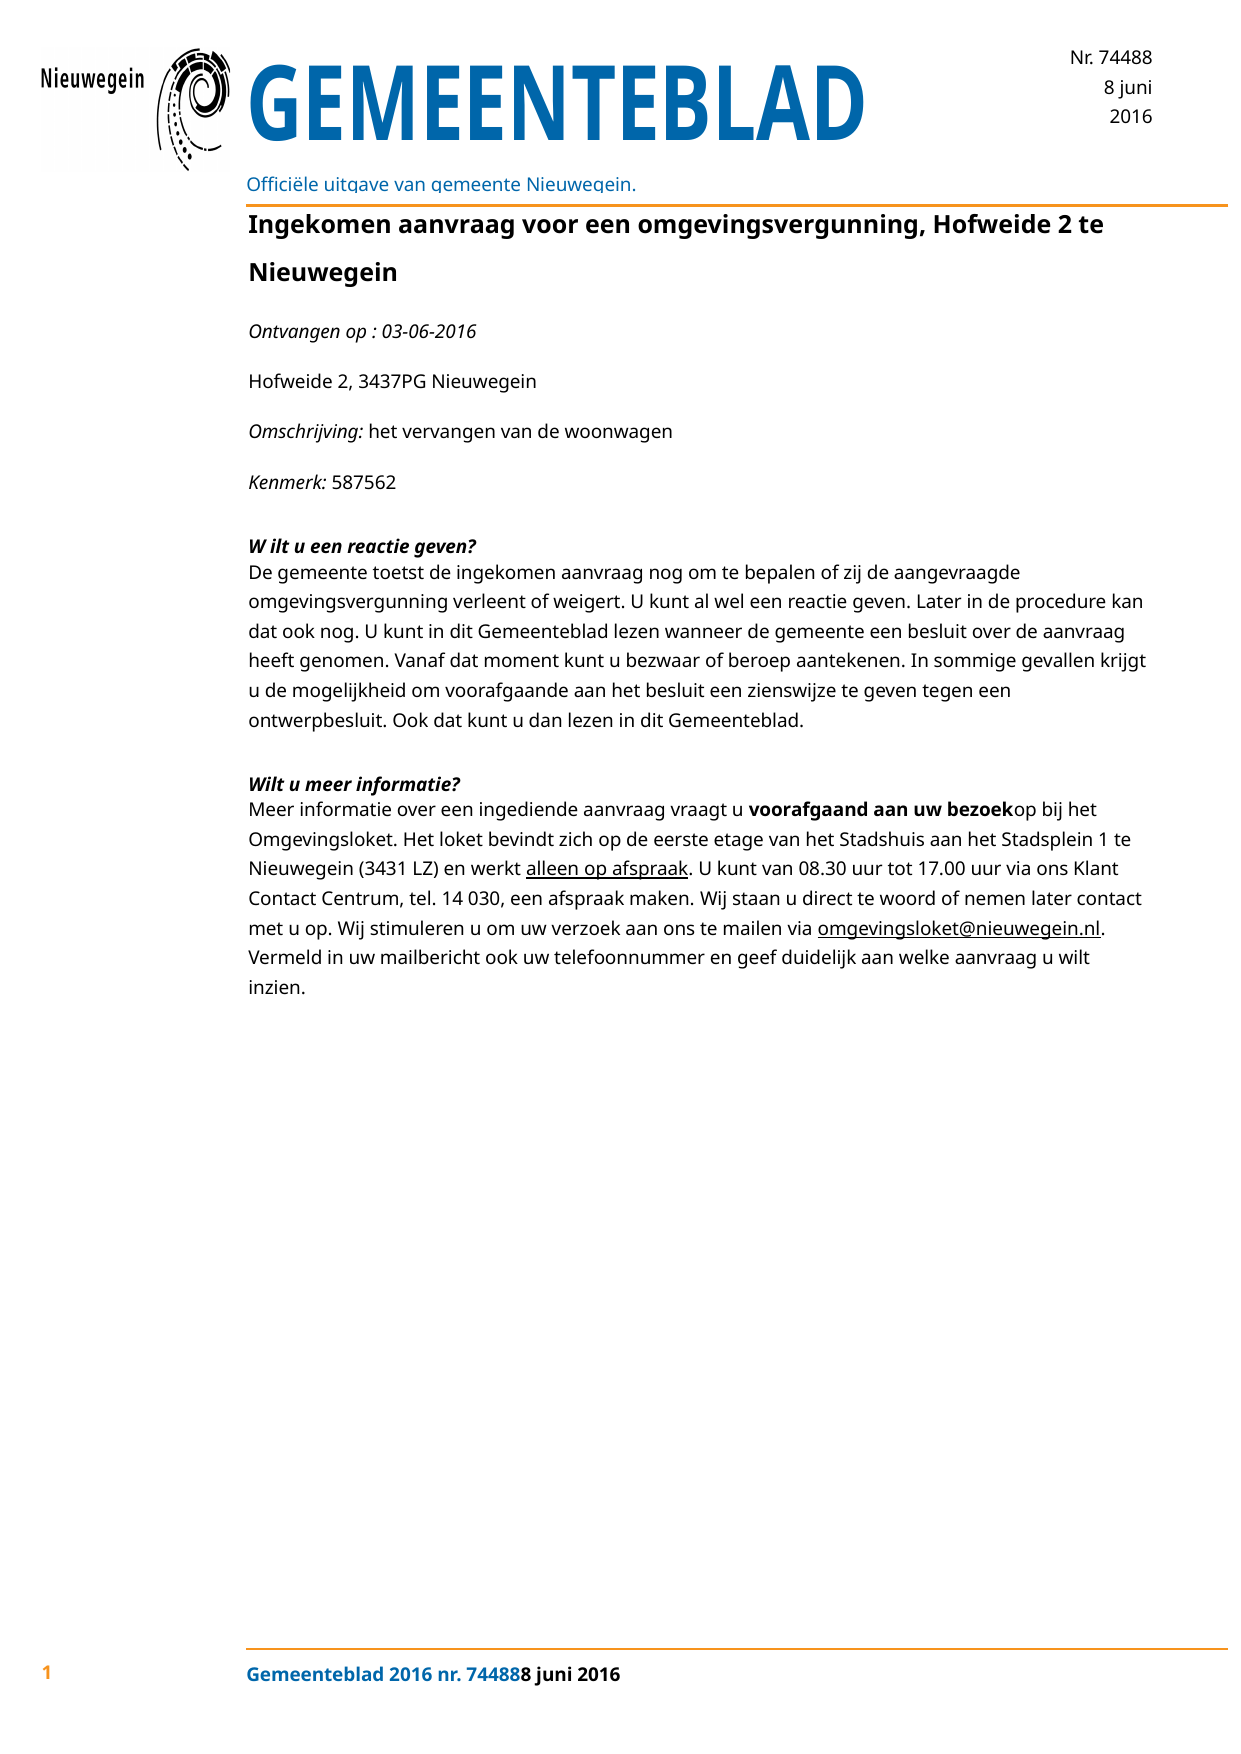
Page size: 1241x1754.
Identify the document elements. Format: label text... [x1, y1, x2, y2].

text Meer informatie over een ingediende aanvraag vraagt u voorafgaand aan uw bezoekop bij het Omgevingsloket. Het loket bevindt zich op de eerste etage van het Stadshuis aan het Stadsplein 1 te Nieuwegein (3431 LZ) en werkt alleen op afspraak. U kunt van 08.30 uur tot 17.00 uur via ons Klant Contact Centrum, tel. 14 030, een afspraak maken. Wij staan u direct te woord of nemen later contact met u op. Wij stimuleren u om uw verzoek aan ons te mailen via omgevingsloket@nieuwegein.nl. Vermeld in uw mailbericht ook uw telefoonnummer en geef duidelijk aan welke aanvraag u wilt inzien. [248, 796, 1152, 1000]
text W ilt u een reactie geven? [248, 533, 1152, 559]
text Wilt u meer informatie? [248, 771, 1152, 796]
text De gemeente toetst de ingekomen aanvraag nog om te bepalen of zij de aangevraagde omgevingsvergunning verleent of weigert. U kunt al wel een reactie geven. Later in de procedure kan dat ook nog. U kunt in dit Gemeenteblad lezen wanneer de gemeente een besluit over de aanvraag heeft genomen. Vanaf dat moment kunt u bezwaar of beroep aantekenen. In sommige gevallen krijgt u de mogelijkheid om voorafgaande aan het besluit een zienswijze te geven tegen een ontwerpbesluit. Ook dat kunt u dan lezen in dit Gemeenteblad. [248, 559, 1152, 732]
text Ontvangen op : 03-06-2016 [248, 318, 1152, 344]
text Ingekomen aanvraag voor een omgevingsvergunning, Hofweide 2 te Nieuwegein [248, 207, 1152, 288]
text Omschrijving: het vervangen van de woonwagen [248, 419, 1152, 444]
text Kenmerk: 587562 [248, 469, 1152, 495]
text Hofweide 2, 3437PG Nieuwegein [248, 368, 1152, 394]
picture [41, 47, 231, 172]
